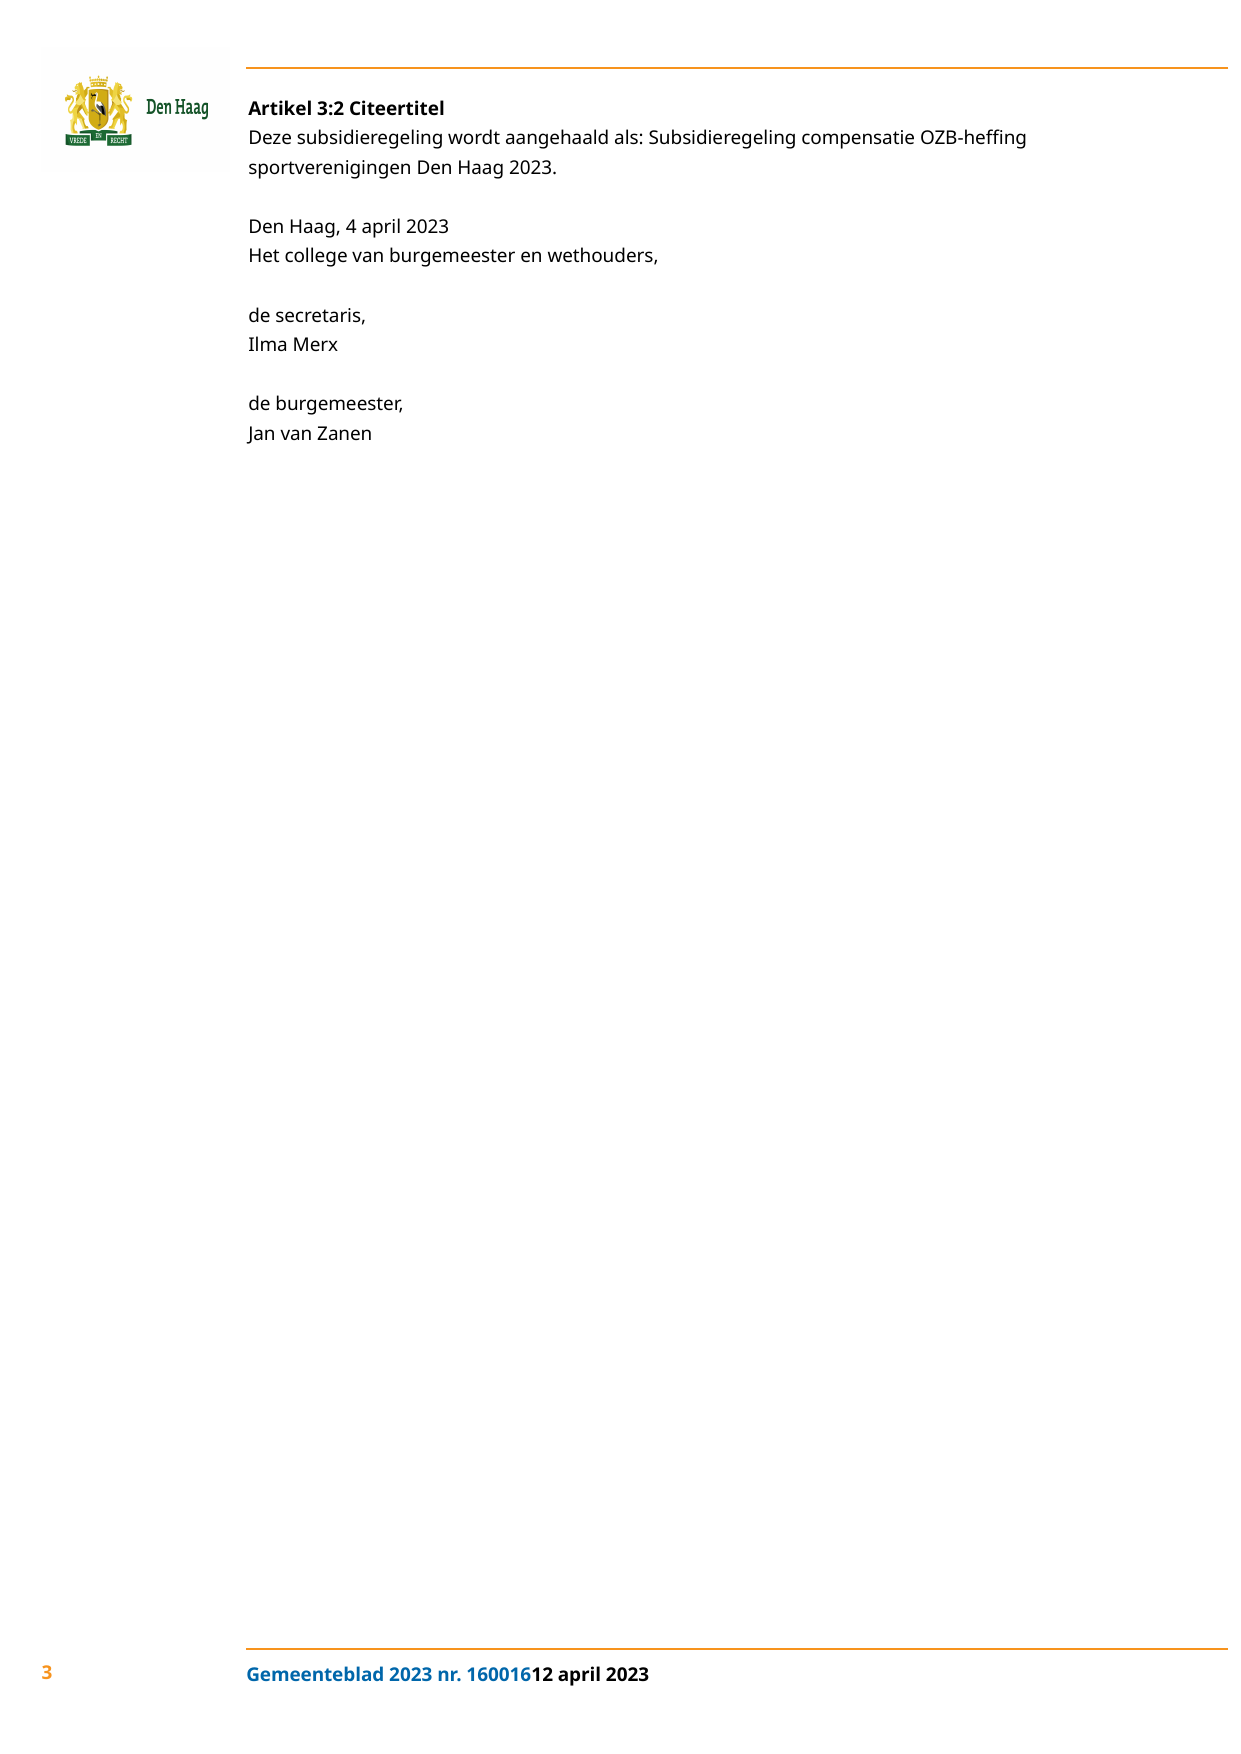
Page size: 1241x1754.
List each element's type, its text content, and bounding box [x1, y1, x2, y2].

text Deze subsidieregeling wordt aangehaald als: Subsidieregeling compensatie OZB-heffing sportverenigingen Den Haag 2023. [248, 124, 1152, 180]
text de secretaris, [248, 302, 1152, 328]
text Het college van burgemeester en wethouders, [248, 243, 1152, 268]
text Den Haag, 4 april 2023 [248, 213, 1152, 239]
text Ilma Merx [248, 331, 1152, 357]
text Jan van Zanen [248, 420, 1152, 446]
picture [41, 47, 231, 172]
text Artikel 3:2 Citeertitel [248, 95, 1152, 121]
text de burgemeester, [248, 391, 1152, 416]
